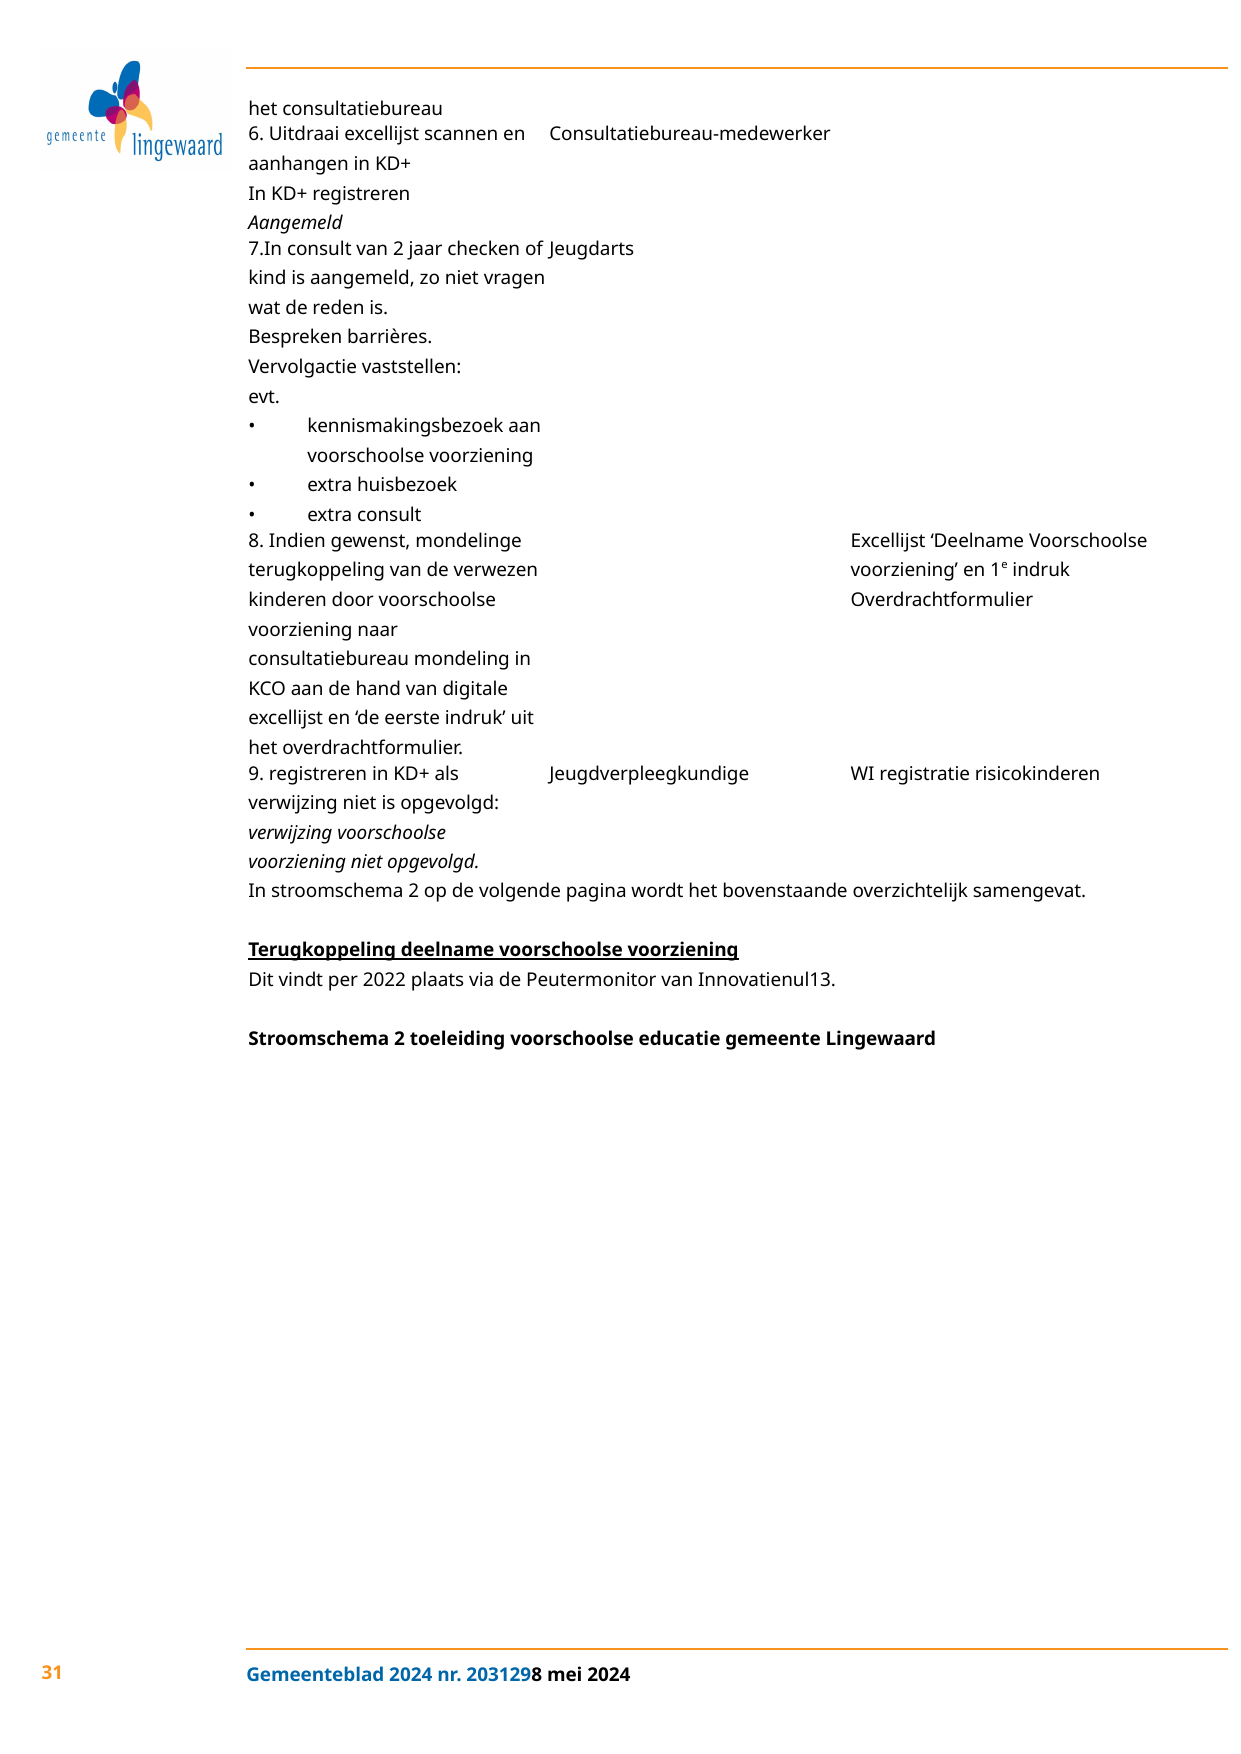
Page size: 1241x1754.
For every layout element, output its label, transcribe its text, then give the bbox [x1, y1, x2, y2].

table_cell [850, 95, 1152, 121]
text In stroomschema 2 op de volgende pagina wordt het bovenstaande overzichtelijk samengevat. [248, 877, 1152, 903]
table_cell 8. Indien gewenst, mondelinge terugkoppeling van de verwezen kinderen door voorschoolse voorziening naar consultatiebureau mondeling in KCO aan de hand van digitale excellijst en ‘de eerste indruk’ uit het overdrachtformulier. [248, 527, 549, 760]
table_cell [850, 121, 1152, 235]
table_cell Excellijst ‘Deelname Voorschoolse voorziening’ en 1e indruk Overdrachtformulier [850, 527, 1152, 760]
text Terugkoppeling deelname voorschoolse voorziening [248, 937, 1152, 962]
table_cell WI registratie risicokinderen [850, 760, 1152, 874]
table_cell Consultatiebureau-medewerker [549, 121, 850, 235]
table_cell [549, 527, 850, 760]
text Dit vindt per 2022 plaats via de Peutermonitor van Innovatienul13. [248, 966, 1152, 992]
table_cell 7.In consult van 2 jaar checken of kind is aangemeld, zo niet vragen wat de reden is. Bespreken barrières. Vervolgactie vaststellen: evt. kennismakingsbezoek aan voorschoolse voorziening extra huisbezoek extra consult [248, 235, 549, 527]
table_cell Jeugdarts [549, 235, 850, 527]
table_cell 6. Uitdraai excellijst scannen en aanhangen in KD+ In KD+ registreren Aangemeld [248, 121, 549, 235]
table_cell [850, 235, 1152, 527]
table_cell 9. registreren in KD+ als verwijzing niet is opgevolgd: verwijzing voorschoolse voorziening niet opgevolgd. [248, 760, 549, 874]
picture [41, 47, 231, 172]
table_cell [549, 95, 850, 121]
table_cell het consultatiebureau [248, 95, 549, 121]
text Stroomschema 2 toeleiding voorschoolse educatie gemeente Lingewaard [248, 1025, 1152, 1051]
table_cell Jeugdverpleegkundige [549, 760, 850, 874]
